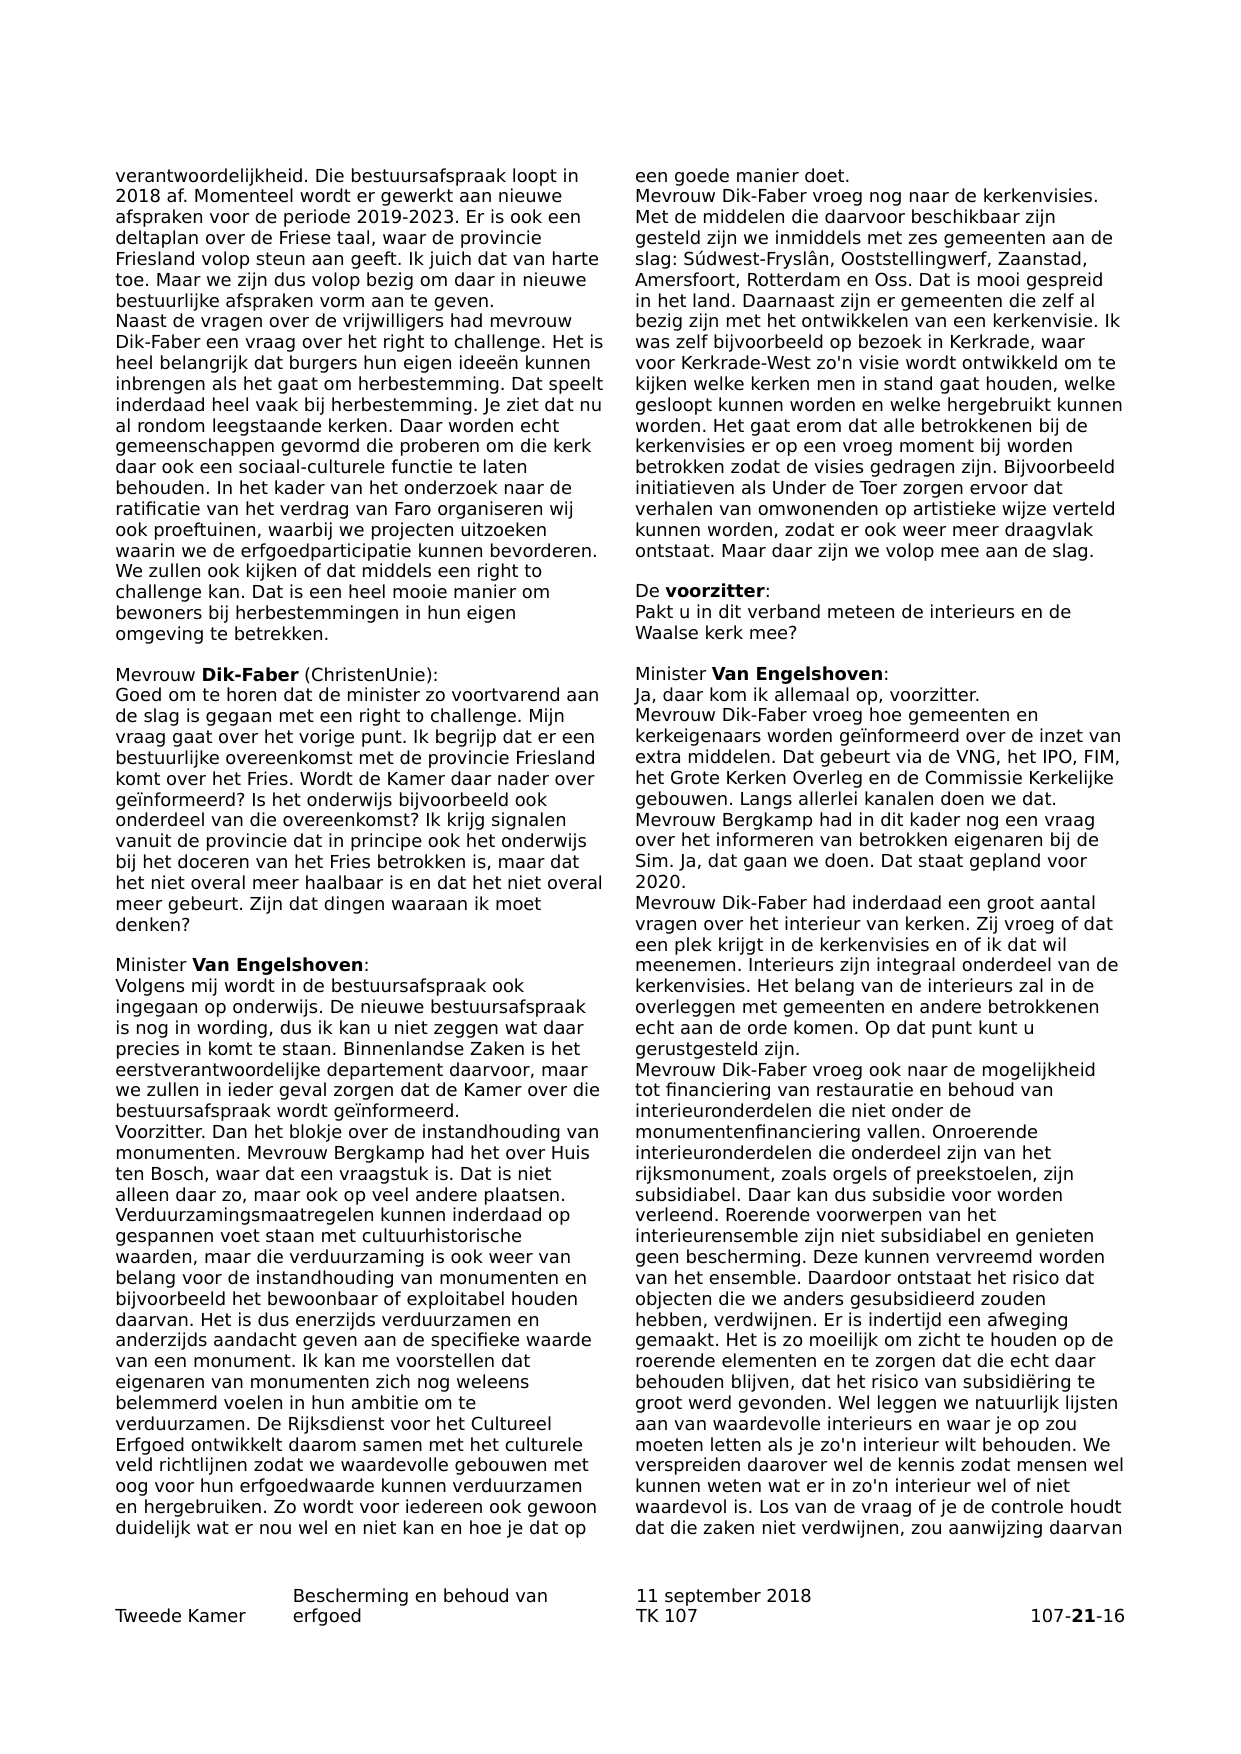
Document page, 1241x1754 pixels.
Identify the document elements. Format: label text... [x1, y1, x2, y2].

text een goede manier doet. [635, 165, 1125, 186]
text Mevrouw Dik-Faber vroeg ook naar de mogelijkheid tot financiering van restauratie en behoud van interieuronderdelen die niet onder de monumentenfinanciering vallen. Onroerende interieuronderdelen die onderdeel zijn van het rijksmonument, zoals orgels of preekstoelen, zijn subsidiabel. Daar kan dus subsidie voor worden verleend. Roerende voorwerpen van het interieurensemble zijn niet subsidiabel en genieten geen bescherming. Deze kunnen vervreemd worden van het ensemble. Daardoor ontstaat het risico dat objecten die we anders gesubsidieerd zouden hebben, verdwijnen. Er is indertijd een afweging gemaakt. Het is zo moeilijk om zicht te houden op de roerende elementen en te zorgen dat die echt daar behouden blijven, dat het risico van subsidiëring te groot werd gevonden. Wel leggen we natuurlijk lijsten aan van waardevolle interieurs en waar je op zou moeten letten als je zo'n interieur wilt behouden. We verspreiden daarover wel de kennis zodat mensen wel kunnen weten wat er in zo'n interieur wel of niet waardevol is. Los van de vraag of je de controle houdt dat die zaken niet verdwijnen, zou aanwijzing daarvan [635, 1059, 1125, 1538]
text Naast de vragen over de vrijwilligers had mevrouw Dik-Faber een vraag over het right to challenge. Het is heel belangrijk dat burgers hun eigen ideeën kunnen inbrengen als het gaat om herbestemming. Dat speelt inderdaad heel vaak bij herbestemming. Je ziet dat nu al rondom leegstaande kerken. Daar worden echt gemeenschappen gevormd die proberen om die kerk daar ook een sociaal-culturele functie te laten behouden. In het kader van het onderzoek naar de ratificatie van het verdrag van Faro organiseren wij ook proeftuinen, waarbij we projecten uitzoeken waarin we de erfgoedparticipatie kunnen bevorderen. We zullen ook kijken of dat middels een right to challenge kan. Dat is een heel mooie manier om bewoners bij herbestemmingen in hun eigen omgeving te betrekken. [115, 311, 605, 644]
text Mevrouw Dik-Faber vroeg nog naar de kerkenvisies. Met de middelen die daarvoor beschikbaar zijn gesteld zijn we inmiddels met zes gemeenten aan de slag: Súdwest-Fryslân, Ooststellingwerf, Zaanstad, Amersfoort, Rotterdam en Oss. Dat is mooi gespreid in het land. Daarnaast zijn er gemeenten die zelf al bezig zijn met het ontwikkelen van een kerkenvisie. Ik was zelf bijvoorbeeld op bezoek in Kerkrade, waar voor Kerkrade-West zo'n visie wordt ontwikkeld om te kijken welke kerken men in stand gaat houden, welke gesloopt kunnen worden en welke hergebruikt kunnen worden. Het gaat erom dat alle betrokkenen bij de kerkenvisies er op een vroeg moment bij worden betrokken zodat de visies gedragen zijn. Bijvoorbeeld initiatieven als Under de Toer zorgen ervoor dat verhalen van omwonenden op artistieke wijze verteld kunnen worden, zodat er ook weer meer draagvlak ontstaat. Maar daar zijn we volop mee aan de slag. [635, 186, 1125, 561]
text Ja, daar kom ik allemaal op, voorzitter. [635, 684, 1125, 705]
text Minister Van Engelshoven: [115, 955, 605, 976]
text Goed om te horen dat de minister zo voortvarend aan de slag is gegaan met een right to challenge. Mijn vraag gaat over het vorige punt. Ik begrijp dat er een bestuurlijke overeenkomst met de provincie Friesland komt over het Fries. Wordt de Kamer daar nader over geïnformeerd? Is het onderwijs bijvoorbeeld ook onderdeel van die overeenkomst? Ik krijg signalen vanuit de provincie dat in principe ook het onderwijs bij het doceren van het Fries betrokken is, maar dat het niet overal meer haalbaar is en dat het niet overal meer gebeurt. Zijn dat dingen waaraan ik moet denken? [115, 685, 605, 935]
text Voorzitter. Dan het blokje over de instandhouding van monumenten. Mevrouw Bergkamp had het over Huis ten Bosch, waar dat een vraagstuk is. Dat is niet alleen daar zo, maar ook op veel andere plaatsen. Verduurzamingsmaatregelen kunnen inderdaad op gespannen voet staan met cultuurhistorische waarden, maar die verduurzaming is ook weer van belang voor de instandhouding van monumenten en bijvoorbeeld het bewoonbaar of exploitabel houden daarvan. Het is dus enerzijds verduurzamen en anderzijds aandacht geven aan de specifieke waarde van een monument. Ik kan me voorstellen dat eigenaren van monumenten zich nog weleens belemmerd voelen in hun ambitie om te verduurzamen. De Rijksdienst voor het Cultureel Erfgoed ontwikkelt daarom samen met het culturele veld richtlijnen zodat we waardevolle gebouwen met oog voor hun erfgoedwaarde kunnen verduurzamen en hergebruiken. Zo wordt voor iedereen ook gewoon duidelijk wat er nou wel en niet kan en hoe je dat op [115, 1122, 605, 1538]
text Pakt u in dit verband meteen de interieurs en de Waalse kerk mee? [635, 602, 1125, 643]
text Mevrouw Dik-Faber (ChristenUnie): [115, 664, 605, 685]
text Mevrouw Dik-Faber had inderdaad een groot aantal vragen over het interieur van kerken. Zij vroeg of dat een plek krijgt in de kerkenvisies en of ik dat wil meenemen. Interieurs zijn integraal onderdeel van de kerkenvisies. Het belang van de interieurs zal in de overleggen met gemeenten en andere betrokkenen echt aan de orde komen. Op dat punt kunt u gerustgesteld zijn. [635, 893, 1125, 1059]
text De voorzitter: [635, 581, 1125, 602]
text verantwoordelijkheid. Die bestuursafspraak loopt in 2018 af. Momenteel wordt er gewerkt aan nieuwe afspraken voor de periode 2019-2023. Er is ook een deltaplan over de Friese taal, waar de provincie Friesland volop steun aan geeft. Ik juich dat van harte toe. Maar we zijn dus volop bezig om daar in nieuwe bestuurlijke afspraken vorm aan te geven. [115, 165, 605, 311]
text Volgens mij wordt in de bestuursafspraak ook ingegaan op onderwijs. De nieuwe bestuursafspraak is nog in wording, dus ik kan u niet zeggen wat daar precies in komt te staan. Binnenlandse Zaken is het eerstverantwoordelijke departement daarvoor, maar we zullen in ieder geval zorgen dat de Kamer over die bestuursafspraak wordt geïnformeerd. [115, 976, 605, 1122]
text Minister Van Engelshoven: [635, 663, 1125, 684]
text Mevrouw Bergkamp had in dit kader nog een vraag over het informeren van betrokken eigenaren bij de Sim. Ja, dat gaan we doen. Dat staat gepland voor 2020. [635, 809, 1125, 893]
text Mevrouw Dik-Faber vroeg hoe gemeenten en kerkeigenaars worden geïnformeerd over de inzet van extra middelen. Dat gebeurt via de VNG, het IPO, FIM, het Grote Kerken Overleg en de Commissie Kerkelijke gebouwen. Langs allerlei kanalen doen we dat. [635, 705, 1125, 809]
